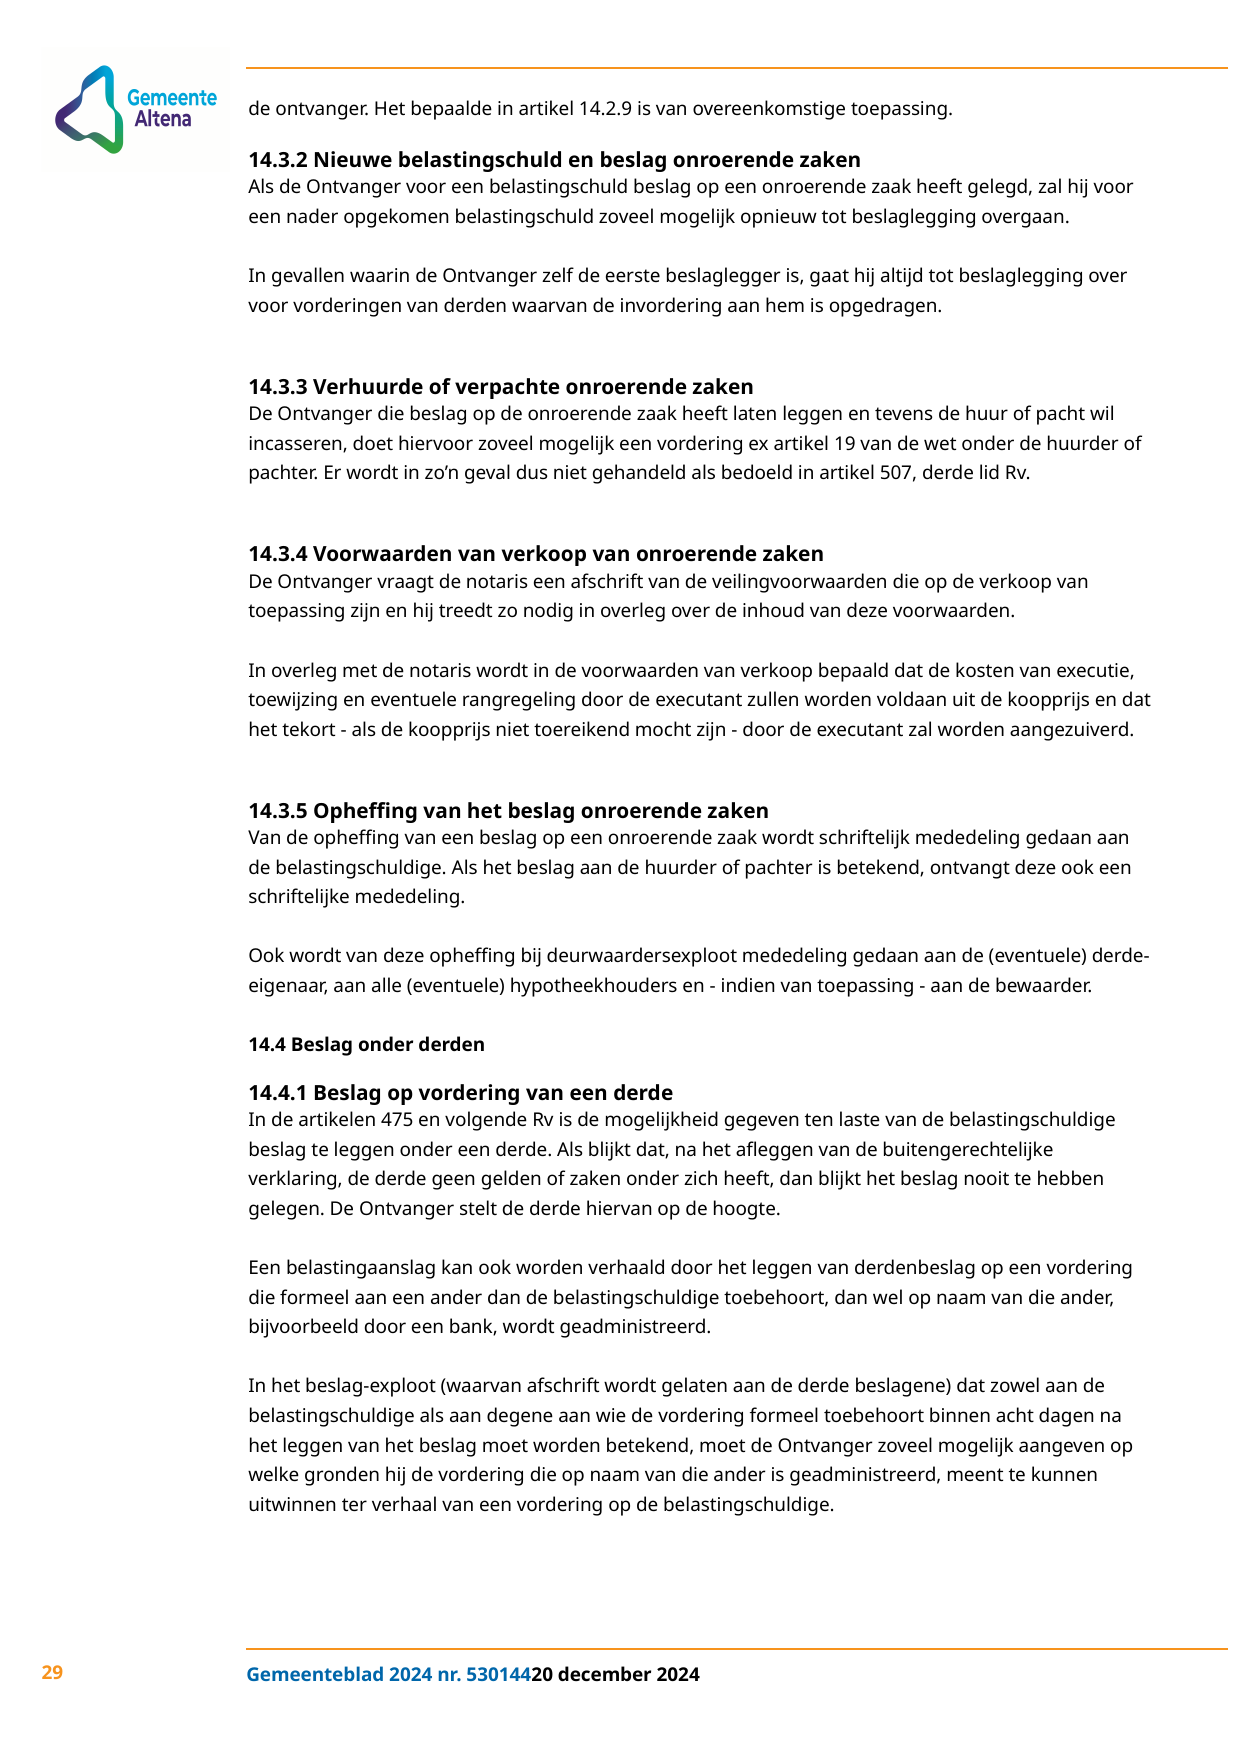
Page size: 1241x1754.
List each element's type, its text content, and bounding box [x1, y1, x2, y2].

text Ook wordt van deze opheffing bij deurwaardersexploot mededeling gedaan aan de (eventuele) derde-eigenaar, aan alle (eventuele) hypotheekhouders en - indien van toepassing - aan de bewaarder. [248, 943, 1152, 998]
text In de artikelen 475 en volgende Rv is de mogelijkheid gegeven ten laste van de belastingschuldige beslag te leggen onder een derde. Als blijkt dat, na het afleggen van de buitengerechtelijke verklaring, de derde geen gelden of zaken onder zich heeft, dan blijkt het beslag nooit te hebben gelegen. De Ontvanger stelt de derde hiervan op de hoogte. [248, 1106, 1152, 1221]
text 14.3.4 Voorwaarden van verkoop van onroerende zaken [248, 539, 1152, 568]
text 14.3.5 Opheffing van het beslag onroerende zaken [248, 796, 1152, 824]
text De Ontvanger vraagt de notaris een afschrift van de veilingvoorwaarden die op de verkoop van toepassing zijn en hij treedt zo nodig in overleg over de inhoud van deze voorwaarden. [248, 568, 1152, 623]
text In overleg met de notaris wordt in de voorwaarden van verkoop bepaald dat de kosten van executie, toewijzing en eventuele rangregeling door de executant zullen worden voldaan uit de koopprijs en dat het tekort - als de koopprijs niet toereikend mocht zijn - door de executant zal worden aangezuiverd. [248, 657, 1152, 742]
text In het beslag-exploot (waarvan afschrift wordt gelaten aan de derde beslagene) dat zowel aan de belastingschuldige als aan degene aan wie de vordering formeel toebehoort binnen acht dagen na het leggen van het beslag moet worden betekend, moet de Ontvanger zoveel mogelijk aangeven op welke gronden hij de vordering die op naam van die ander is geadministreerd, meent te kunnen uitwinnen ter verhaal van een vordering op de belastingschuldige. [248, 1373, 1152, 1517]
text 14.3.2 Nieuwe belastingschuld en beslag onroerende zaken [248, 145, 1152, 174]
text de ontvanger. Het bepaalde in artikel 14.2.9 is van overeenkomstige toepassing. [248, 95, 1152, 121]
text Een belastingaanslag kan ook worden verhaald door het leggen van derdenbeslag op een vordering die formeel aan een ander dan de belastingschuldige toebehoort, dan wel op naam van die ander, bijvoorbeeld door een bank, wordt geadministreerd. [248, 1254, 1152, 1339]
text 14.3.3 Verhuurde of verpachte onroerende zaken [248, 372, 1152, 400]
text In gevallen waarin de Ontvanger zelf de eerste beslaglegger is, gaat hij altijd tot beslaglegging over voor vorderingen van derden waarvan de invordering aan hem is opgedragen. [248, 262, 1152, 318]
picture [41, 47, 231, 172]
text Van de opheffing van een beslag op een onroerende zaak wordt schriftelijk mededeling gedaan aan de belastingschuldige. Als het beslag aan de huurder of pachter is betekend, ontvangt deze ook een schriftelijke mededeling. [248, 824, 1152, 909]
text 14.4.1 Beslag op vordering van een derde [248, 1078, 1152, 1106]
text De Ontvanger die beslag op de onroerende zaak heeft laten leggen en tevens de huur of pacht wil incasseren, doet hiervoor zoveel mogelijk een vordering ex artikel 19 van de wet onder de huurder of pachter. Er wordt in zo’n geval dus niet gehandeld als bedoeld in artikel 507, derde lid Rv. [248, 400, 1152, 485]
text 14.4 Beslag onder derden [248, 1031, 1152, 1057]
text Als de Ontvanger voor een belastingschuld beslag op een onroerende zaak heeft gelegd, zal hij voor een nader opgekomen belastingschuld zoveel mogelijk opnieuw tot beslaglegging overgaan. [248, 174, 1152, 229]
